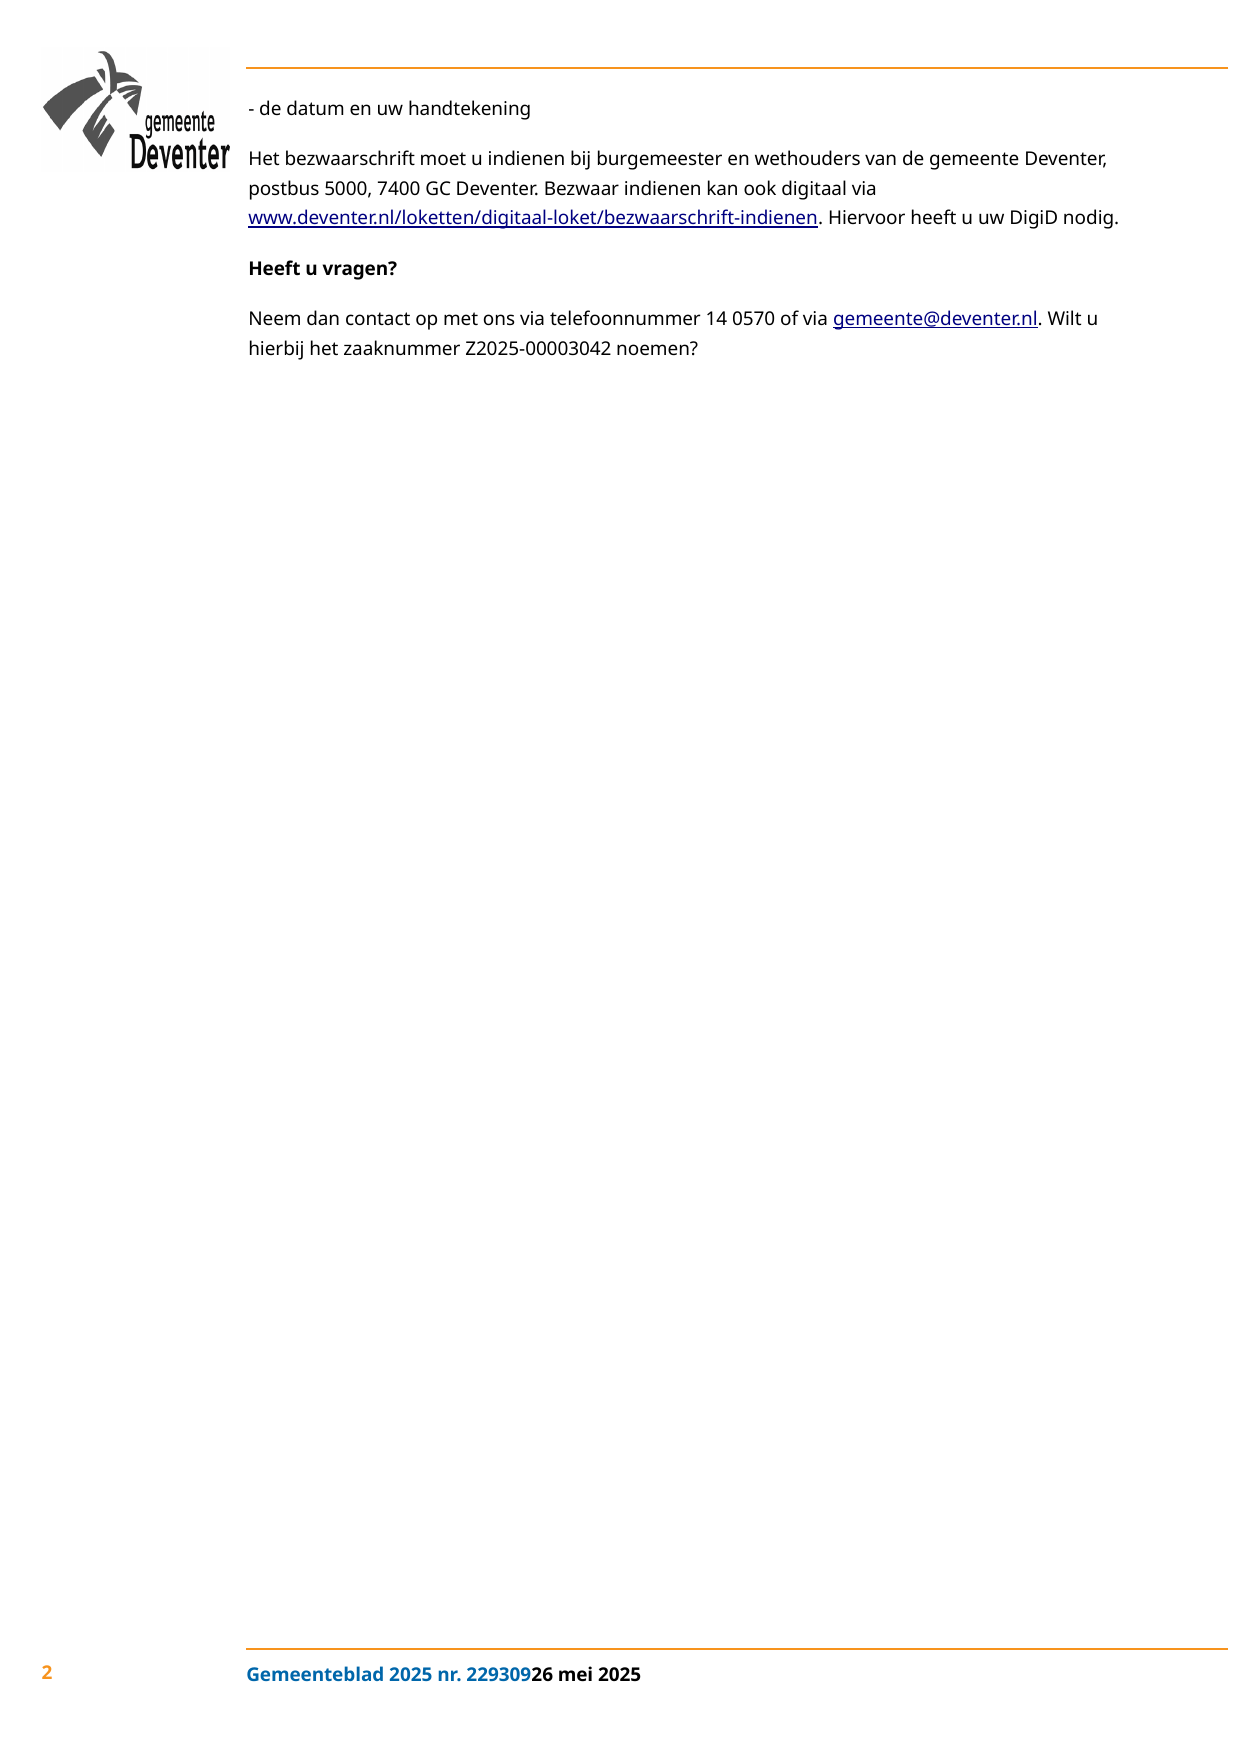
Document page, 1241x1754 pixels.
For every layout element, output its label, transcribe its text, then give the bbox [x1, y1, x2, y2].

text Het bezwaarschrift moet u indienen bij burgemeester en wethouders van de gemeente Deventer, postbus 5000, 7400 GC Deventer. Bezwaar indienen kan ook digitaal via www.deventer.nl/loketten/digitaal-loket/bezwaarschrift-indienen. Hiervoor heeft u uw DigiD nodig. [248, 145, 1152, 230]
text Neem dan contact op met ons via telefoonnummer 14 0570 of via gemeente@deventer.nl. Wilt u hierbij het zaaknummer Z2025-00003042 noemen? [248, 305, 1152, 361]
text - de datum en uw handtekening [248, 95, 1152, 121]
text Heeft u vragen? [248, 255, 1152, 281]
picture [41, 47, 231, 172]
